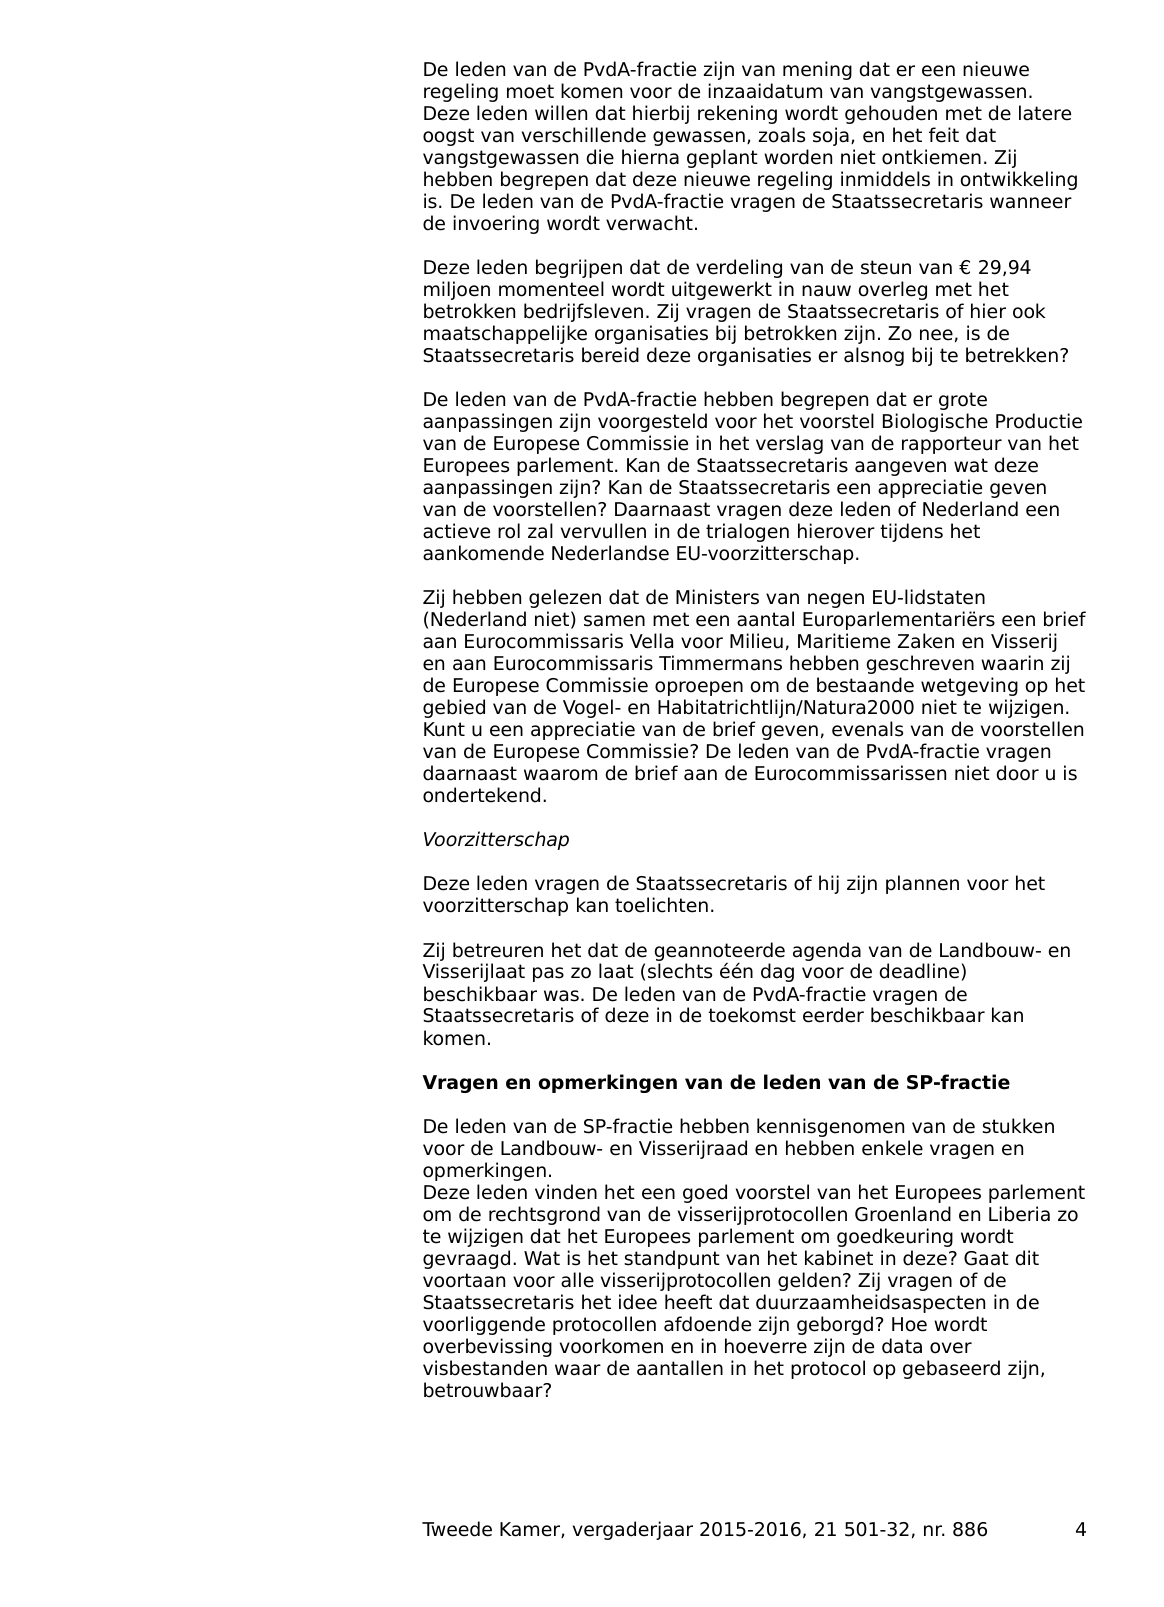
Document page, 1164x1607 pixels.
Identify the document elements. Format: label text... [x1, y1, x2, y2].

text Deze leden vragen de Staatssecretaris of hij zijn plannen voor het voorzitterschap kan toelichten. [422, 873, 1087, 917]
text Deze leden vinden het een goed voorstel van het Europees parlement om de rechtsgrond van de visserijprotocollen Groenland en Liberia zo te wijzigen dat het Europees parlement om goedkeuring wordt gevraagd. Wat is het standpunt van het kabinet in deze? Gaat dit voortaan voor alle visserijprotocollen gelden? Zij vragen of de Staatssecretaris het idee heeft dat duurzaamheidsaspecten in de voorliggende protocollen afdoende zijn geborgd? Hoe wordt overbevissing voorkomen en in hoeverre zijn de data over visbestanden waar de aantallen in het protocol op gebaseerd zijn, betrouwbaar? [422, 1182, 1087, 1401]
text De leden van de SP-fractie hebben kennisgenomen van de stukken voor de Landbouw- en Visserijraad en hebben enkele vragen en opmerkingen. [422, 1116, 1087, 1182]
text De leden van de PvdA-fractie hebben begrepen dat er grote aanpassingen zijn voorgesteld voor het voorstel Biologische Productie van de Europese Commissie in het verslag van de rapporteur van het Europees parlement. Kan de Staatssecretaris aangeven wat deze aanpassingen zijn? Kan de Staatssecretaris een appreciatie geven van de voorstellen? Daarnaast vragen deze leden of Nederland een actieve rol zal vervullen in de trialogen hierover tijdens het aankomende Nederlandse EU-voorzitterschap. [422, 389, 1087, 565]
text De leden van de PvdA-fractie zijn van mening dat er een nieuwe regeling moet komen voor de inzaaidatum van vangstgewassen. Deze leden willen dat hierbij rekening wordt gehouden met de latere oogst van verschillende gewassen, zoals soja, en het feit dat vangstgewassen die hierna geplant worden niet ontkiemen. Zij hebben begrepen dat deze nieuwe regeling inmiddels in ontwikkeling is. De leden van de PvdA-fractie vragen de Staatssecretaris wanneer de invoering wordt verwacht. [422, 59, 1087, 235]
text Deze leden begrijpen dat de verdeling van de steun van € 29,94 miljoen momenteel wordt uitgewerkt in nauw overleg met het betrokken bedrijfsleven. Zij vragen de Staatssecretaris of hier ook maatschappelijke organisaties bij betrokken zijn. Zo nee, is de Staatssecretaris bereid deze organisaties er alsnog bij te betrekken? [422, 257, 1087, 367]
text Zij hebben gelezen dat de Ministers van negen EU-lidstaten (Nederland niet) samen met een aantal Europarlementariërs een brief aan Eurocommissaris Vella voor Milieu, Maritieme Zaken en Visserij en aan Eurocommissaris Timmermans hebben geschreven waarin zij de Europese Commissie oproepen om de bestaande wetgeving op het gebied van de Vogel- en Habitatrichtlijn/Natura2000 niet te wijzigen. Kunt u een appreciatie van de brief geven, evenals van de voorstellen van de Europese Commissie? De leden van de PvdA-fractie vragen daarnaast waarom de brief aan de Eurocommissarissen niet door u is ondertekend. [422, 587, 1087, 807]
subtitle Vragen en opmerkingen van de leden van de SP-fractie [422, 1072, 1087, 1093]
text Zij betreuren het dat de geannoteerde agenda van de Landbouw- en Visserijlaat pas zo laat (slechts één dag voor de deadline) beschikbaar was. De leden van de PvdA-fractie vragen de Staatssecretaris of deze in de toekomst eerder beschikbaar kan komen. [422, 939, 1087, 1049]
subtitle Voorzitterschap [422, 829, 1087, 851]
